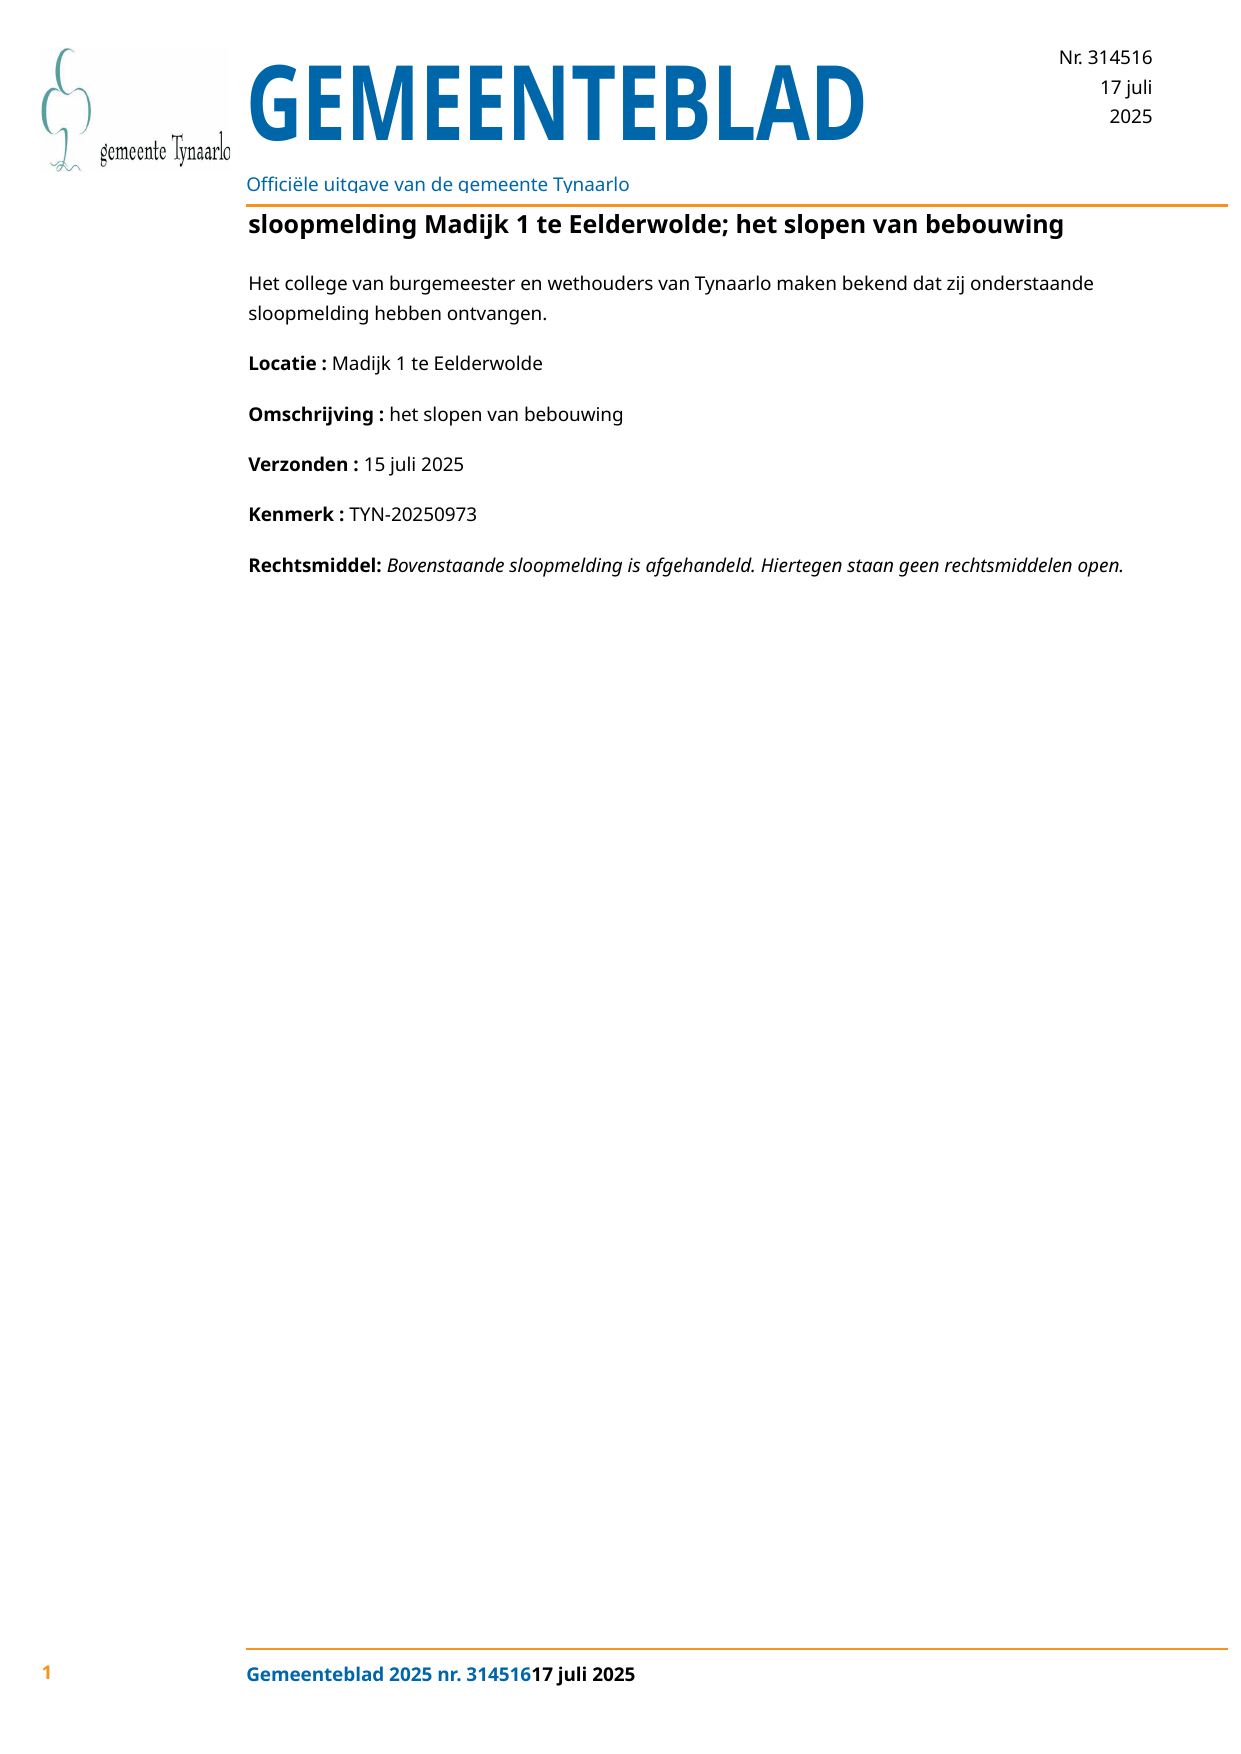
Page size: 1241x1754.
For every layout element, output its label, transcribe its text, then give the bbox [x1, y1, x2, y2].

text Rechtsmiddel: Bovenstaande sloopmelding is afgehandeld. Hiertegen staan geen rechtsmiddelen open. [248, 552, 1152, 578]
picture [41, 47, 231, 172]
text Verzonden : 15 juli 2025 [248, 451, 1152, 477]
text Locatie : Madijk 1 te Eelderwolde [248, 350, 1152, 376]
text Het college van burgemeester en wethouders van Tynaarlo maken bekend dat zij onderstaande sloopmelding hebben ontvangen. [248, 270, 1152, 326]
text Kenmerk : TYN-20250973 [248, 502, 1152, 527]
text Omschrijving : het slopen van bebouwing [248, 401, 1152, 426]
text sloopmelding Madijk 1 te Eelderwolde; het slopen van bebouwing [248, 207, 1152, 241]
